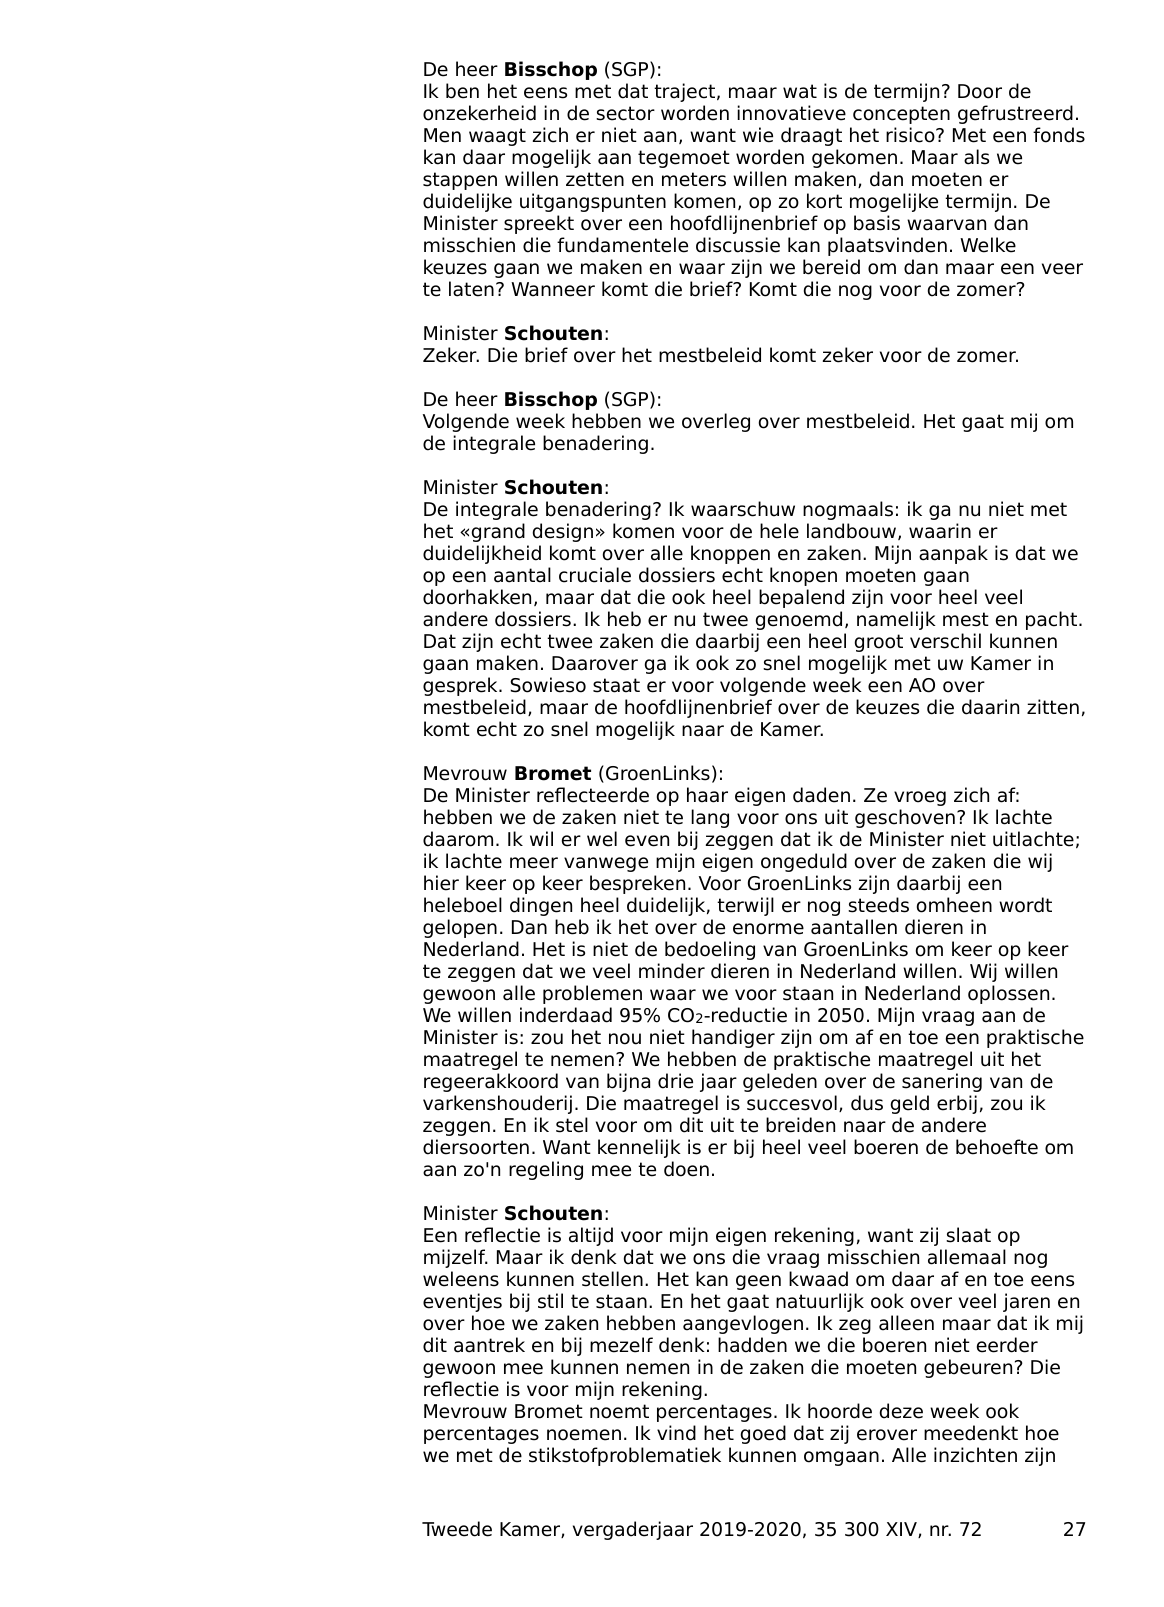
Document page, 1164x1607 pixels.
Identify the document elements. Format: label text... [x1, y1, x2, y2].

text Minister Schouten: [422, 323, 1087, 345]
text De integrale benadering? Ik waarschuw nogmaals: ik ga nu niet met het «grand design» komen voor de hele landbouw, waarin er duidelijkheid komt over alle knoppen en zaken. Mijn aanpak is dat we op een aantal cruciale dossiers echt knopen moeten gaan doorhakken, maar dat die ook heel bepalend zijn voor heel veel andere dossiers. Ik heb er nu twee genoemd, namelijk mest en pacht. Dat zijn echt twee zaken die daarbij een heel groot verschil kunnen gaan maken. Daarover ga ik ook zo snel mogelijk met uw Kamer in gesprek. Sowieso staat er voor volgende week een AO over mestbeleid, maar de hoofdlijnenbrief over de keuzes die daarin zitten, komt echt zo snel mogelijk naar de Kamer. [422, 499, 1087, 741]
text Volgende week hebben we overleg over mestbeleid. Het gaat mij om de integrale benadering. [422, 411, 1087, 455]
text Zeker. Die brief over het mestbeleid komt zeker voor de zomer. [422, 345, 1087, 367]
text Minister Schouten: [422, 477, 1087, 499]
text De Minister reflecteerde op haar eigen daden. Ze vroeg zich af: hebben we de zaken niet te lang voor ons uit geschoven? Ik lachte daarom. Ik wil er wel even bij zeggen dat ik de Minister niet uitlachte; ik lachte meer vanwege mijn eigen ongeduld over de zaken die wij hier keer op keer bespreken. Voor GroenLinks zijn daarbij een heleboel dingen heel duidelijk, terwijl er nog steeds omheen wordt gelopen. Dan heb ik het over de enorme aantallen dieren in Nederland. Het is niet de bedoeling van GroenLinks om keer op keer te zeggen dat we veel minder dieren in Nederland willen. Wij willen gewoon alle problemen waar we voor staan in Nederland oplossen. We willen inderdaad 95% CO2-reductie in 2050. Mijn vraag aan de Minister is: zou het nou niet handiger zijn om af en toe een praktische maatregel te nemen? We hebben de praktische maatregel uit het regeerakkoord van bijna drie jaar geleden over de sanering van de varkenshouderij. Die maatregel is succesvol, dus geld erbij, zou ik zeggen. En ik stel voor om dit uit te breiden naar de andere diersoorten. Want kennelijk is er bij heel veel boeren de behoefte om aan zo'n regeling mee te doen. [422, 785, 1087, 1181]
text De heer Bisschop (SGP): [422, 59, 1087, 81]
text Een reflectie is altijd voor mijn eigen rekening, want zij slaat op mijzelf. Maar ik denk dat we ons die vraag misschien allemaal nog weleens kunnen stellen. Het kan geen kwaad om daar af en toe eens eventjes bij stil te staan. En het gaat natuurlijk ook over veel jaren en over hoe we zaken hebben aangevlogen. Ik zeg alleen maar dat ik mij dit aantrek en bij mezelf denk: hadden we die boeren niet eerder gewoon mee kunnen nemen in de zaken die moeten gebeuren? Die reflectie is voor mijn rekening. [422, 1225, 1087, 1401]
text De heer Bisschop (SGP): [422, 389, 1087, 411]
text Mevrouw Bromet (GroenLinks): [422, 763, 1087, 785]
text Ik ben het eens met dat traject, maar wat is de termijn? Door de onzekerheid in de sector worden innovatieve concepten gefrustreerd. Men waagt zich er niet aan, want wie draagt het risico? Met een fonds kan daar mogelijk aan tegemoet worden gekomen. Maar als we stappen willen zetten en meters willen maken, dan moeten er duidelijke uitgangspunten komen, op zo kort mogelijke termijn. De Minister spreekt over een hoofdlijnenbrief op basis waarvan dan misschien die fundamentele discussie kan plaatsvinden. Welke keuzes gaan we maken en waar zijn we bereid om dan maar een veer te laten? Wanneer komt die brief? Komt die nog voor de zomer? [422, 81, 1087, 301]
text Mevrouw Bromet noemt percentages. Ik hoorde deze week ook percentages noemen. Ik vind het goed dat zij erover meedenkt hoe we met de stikstofproblematiek kunnen omgaan. Alle inzichten zijn [422, 1401, 1087, 1467]
text Minister Schouten: [422, 1203, 1087, 1225]
